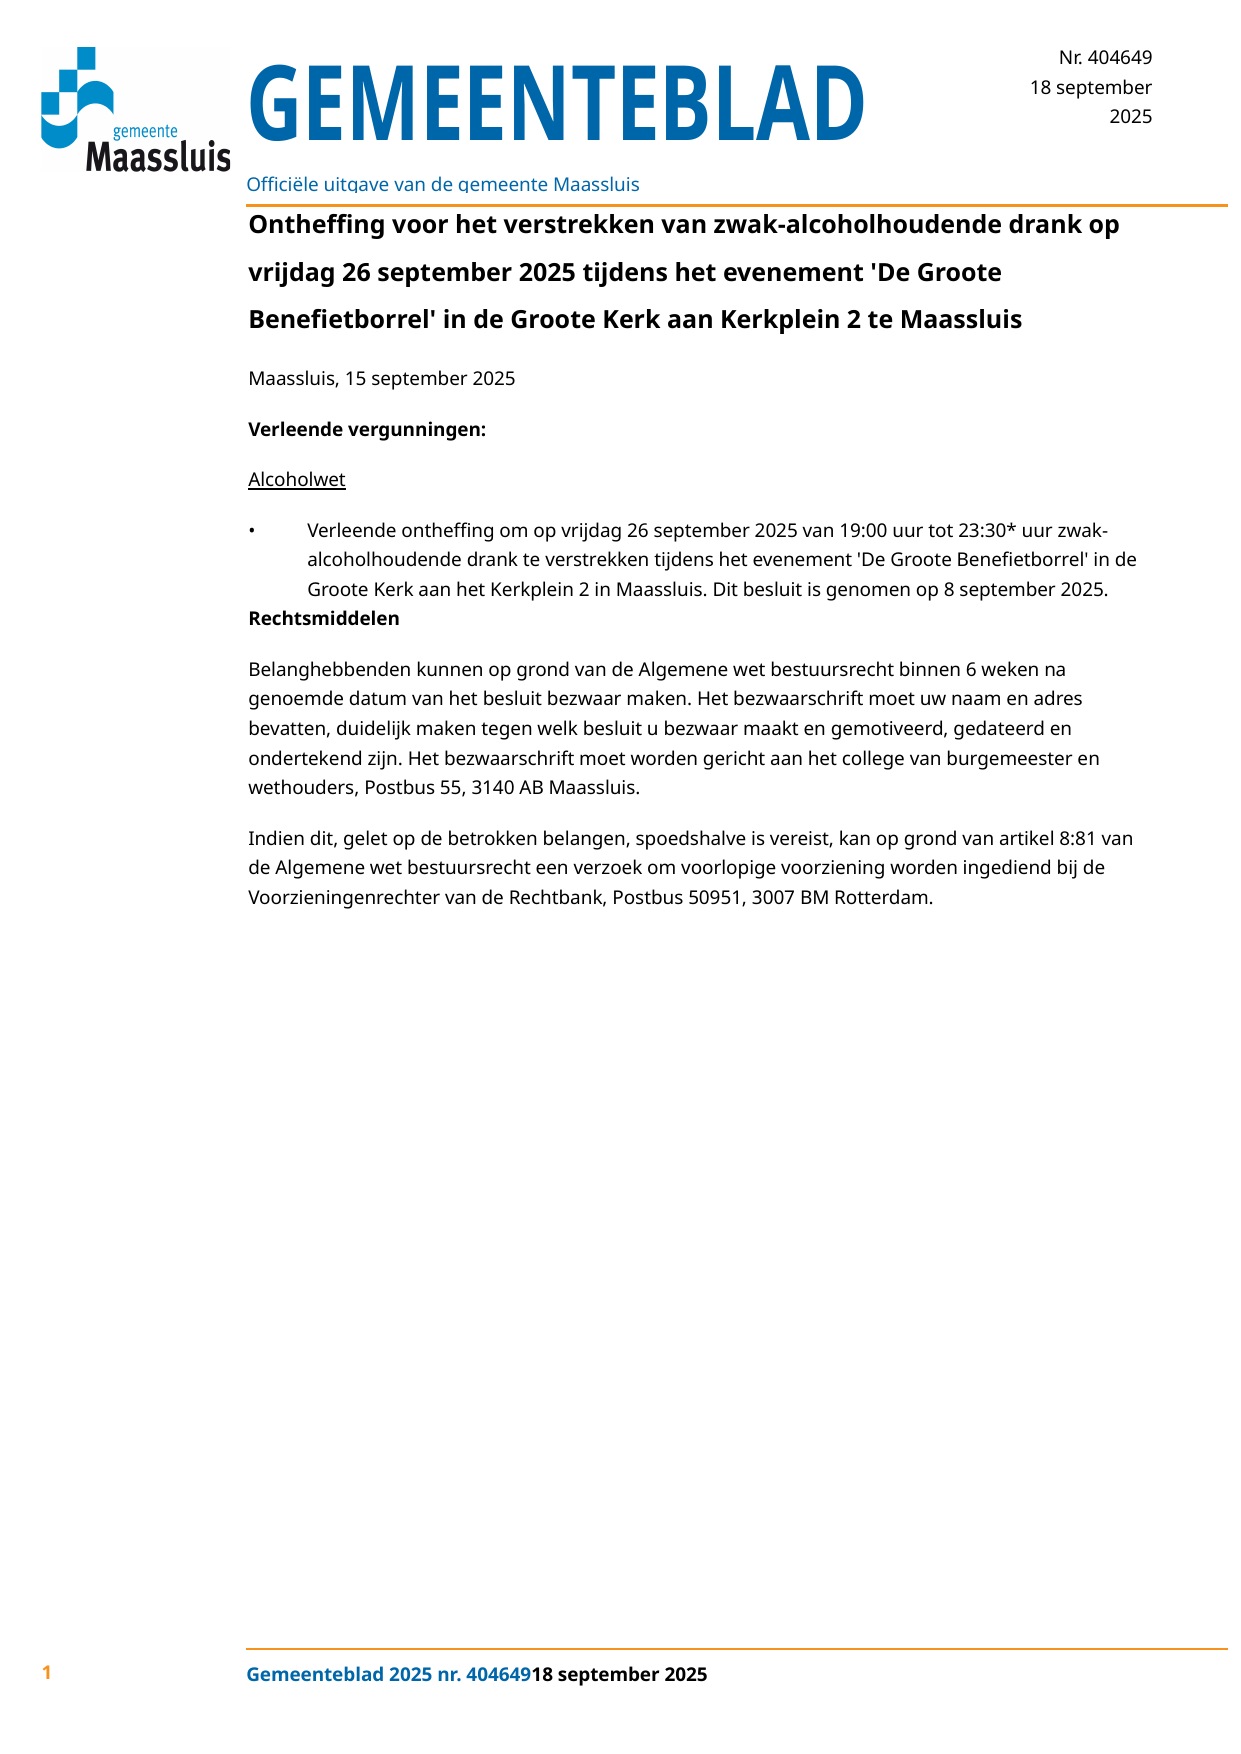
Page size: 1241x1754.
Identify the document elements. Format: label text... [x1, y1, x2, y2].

text Verleende vergunningen: [248, 416, 1152, 442]
text Maassluis, 15 september 2025 [248, 366, 1152, 391]
list Verleende ontheffing om op vrijdag 26 september 2025 van 19:00 uur tot 23:30* uur zwak-alcoholhoudende drank te verstrekken tijdens het evenement 'De Groote Benefietborrel' in de Groote Kerk aan het Kerkplein 2 in Maassluis. Dit besluit is genomen op 8 september 2025. [248, 517, 1152, 602]
picture [41, 47, 231, 172]
text Alcoholwet [248, 466, 1152, 492]
text Indien dit, gelet op de betrokken belangen, spoedshalve is vereist, kan op grond van artikel 8:81 van de Algemene wet bestuursrecht een verzoek om voorlopige voorziening worden ingediend bij de Voorzieningenrechter van de Rechtbank, Postbus 50951, 3007 BM Rotterdam. [248, 825, 1152, 909]
text Ontheffing voor het verstrekken van zwak-alcoholhoudende drank op vrijdag 26 september 2025 tijdens het evenement 'De Groote Benefietborrel' in de Groote Kerk aan Kerkplein 2 te Maassluis [248, 207, 1152, 336]
text Belanghebbenden kunnen op grond van de Algemene wet bestuursrecht binnen 6 weken na genoemde datum van het besluit bezwaar maken. Het bezwaarschrift moet uw naam en adres bevatten, duidelijk maken tegen welk besluit u bezwaar maakt en gemotiveerd, gedateerd en ondertekend zijn. Het bezwaarschrift moet worden gericht aan het college van burgemeester en wethouders, Postbus 55, 3140 AB Maassluis. [248, 656, 1152, 800]
picture [41, 47, 77, 92]
text Rechtsmiddelen [248, 606, 1152, 631]
